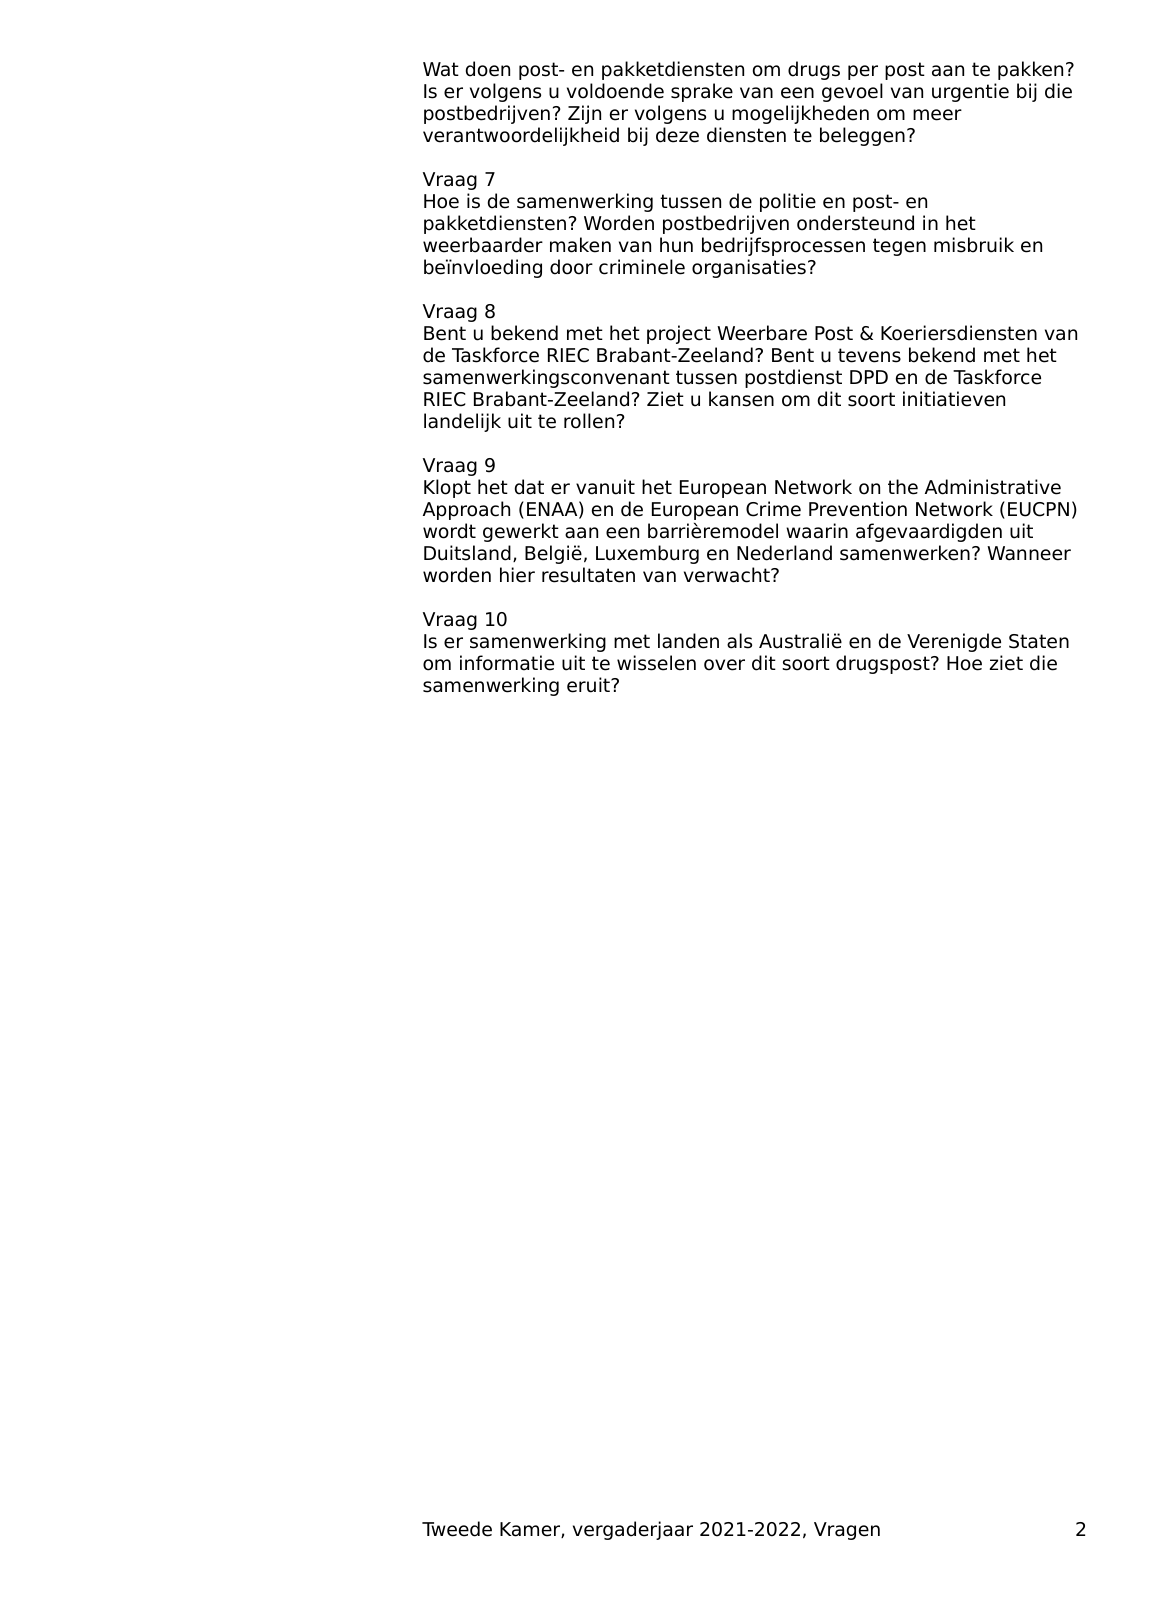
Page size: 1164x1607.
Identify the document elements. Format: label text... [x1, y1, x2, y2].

text Bent u bekend met het project Weerbare Post & Koeriersdiensten van de Taskforce RIEC Brabant-Zeeland? Bent u tevens bekend met het samenwerkingsconvenant tussen postdienst DPD en de Taskforce RIEC Brabant-Zeeland? Ziet u kansen om dit soort initiatieven landelijk uit te rollen? [422, 323, 1087, 433]
text Is er samenwerking met landen als Australië en de Verenigde Staten om informatie uit te wisselen over dit soort drugspost? Hoe ziet die samenwerking eruit? [422, 631, 1087, 697]
text Vraag 8 [422, 301, 1087, 323]
text Klopt het dat er vanuit het European Network on the Administrative Approach (ENAA) en de European Crime Prevention Network (EUCPN) wordt gewerkt aan een barrièremodel waarin afgevaardigden uit Duitsland, België, Luxemburg en Nederland samenwerken? Wanneer worden hier resultaten van verwacht? [422, 477, 1087, 587]
text Vraag 9 [422, 455, 1087, 477]
text Hoe is de samenwerking tussen de politie en post- en pakketdiensten? Worden postbedrijven ondersteund in het weerbaarder maken van hun bedrijfsprocessen tegen misbruik en beïnvloeding door criminele organisaties? [422, 191, 1087, 279]
text Vraag 10 [422, 609, 1087, 631]
text Wat doen post- en pakketdiensten om drugs per post aan te pakken? Is er volgens u voldoende sprake van een gevoel van urgentie bij die postbedrijven? Zijn er volgens u mogelijkheden om meer verantwoordelijkheid bij deze diensten te beleggen? [422, 59, 1087, 147]
text Vraag 7 [422, 169, 1087, 191]
